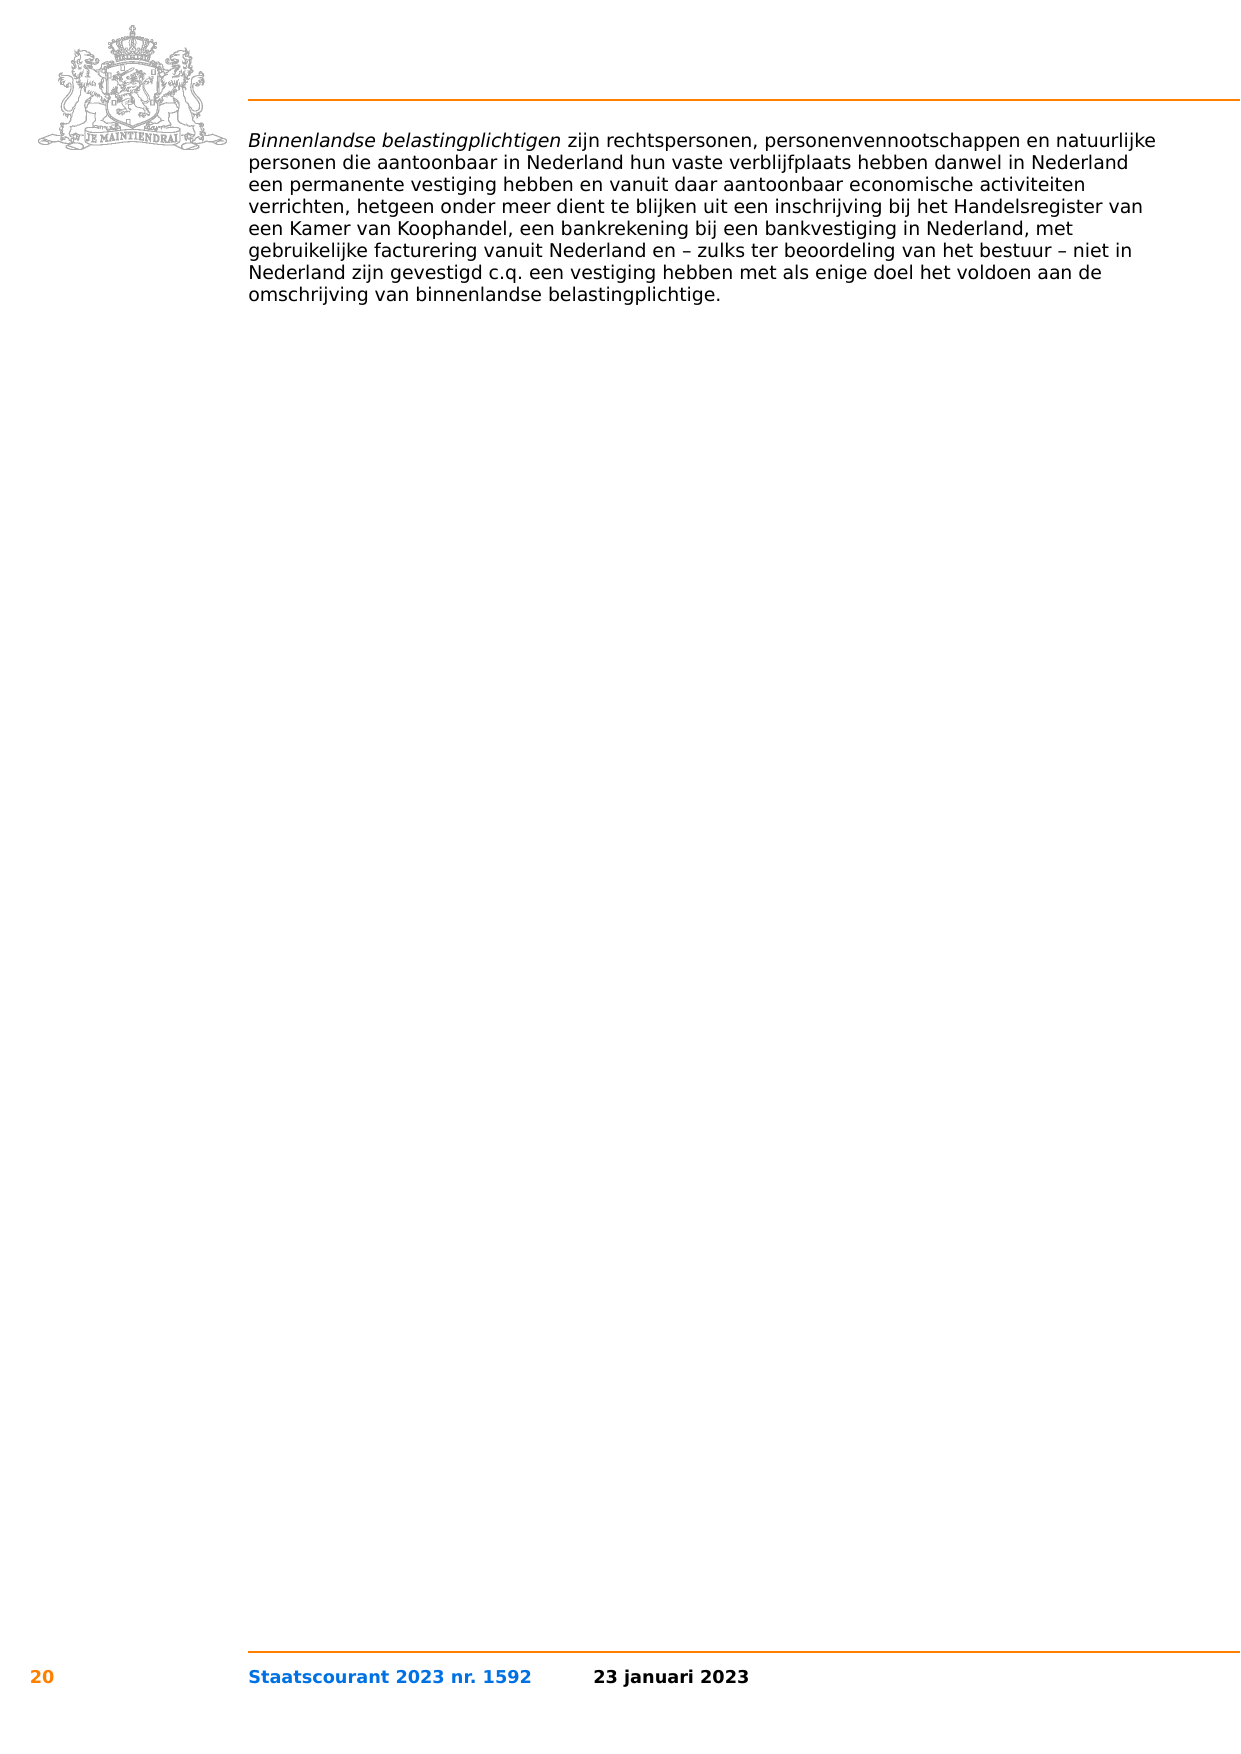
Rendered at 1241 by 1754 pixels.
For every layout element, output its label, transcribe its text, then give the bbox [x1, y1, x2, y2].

text Binnenlandse belastingplichtigen zijn rechtspersonen, personenvennootschappen en natuurlijke personen die aantoonbaar in Nederland hun vaste verblijfplaats hebben danwel in Nederland een permanente vestiging hebben en vanuit daar aantoonbaar economische activiteiten verrichten, hetgeen onder meer dient te blijken uit een inschrijving bij het Handelsregister van een Kamer van Koophandel, een bankrekening bij een bankvestiging in Nederland, met gebruikelijke facturering vanuit Nederland en – zulks ter beoordeling van het bestuur – niet in Nederland zijn gevestigd c.q. een vestiging hebben met als enige doel het voldoen aan de omschrijving van binnenlandse belastingplichtige. [248, 130, 1163, 306]
picture [38, 25, 227, 150]
